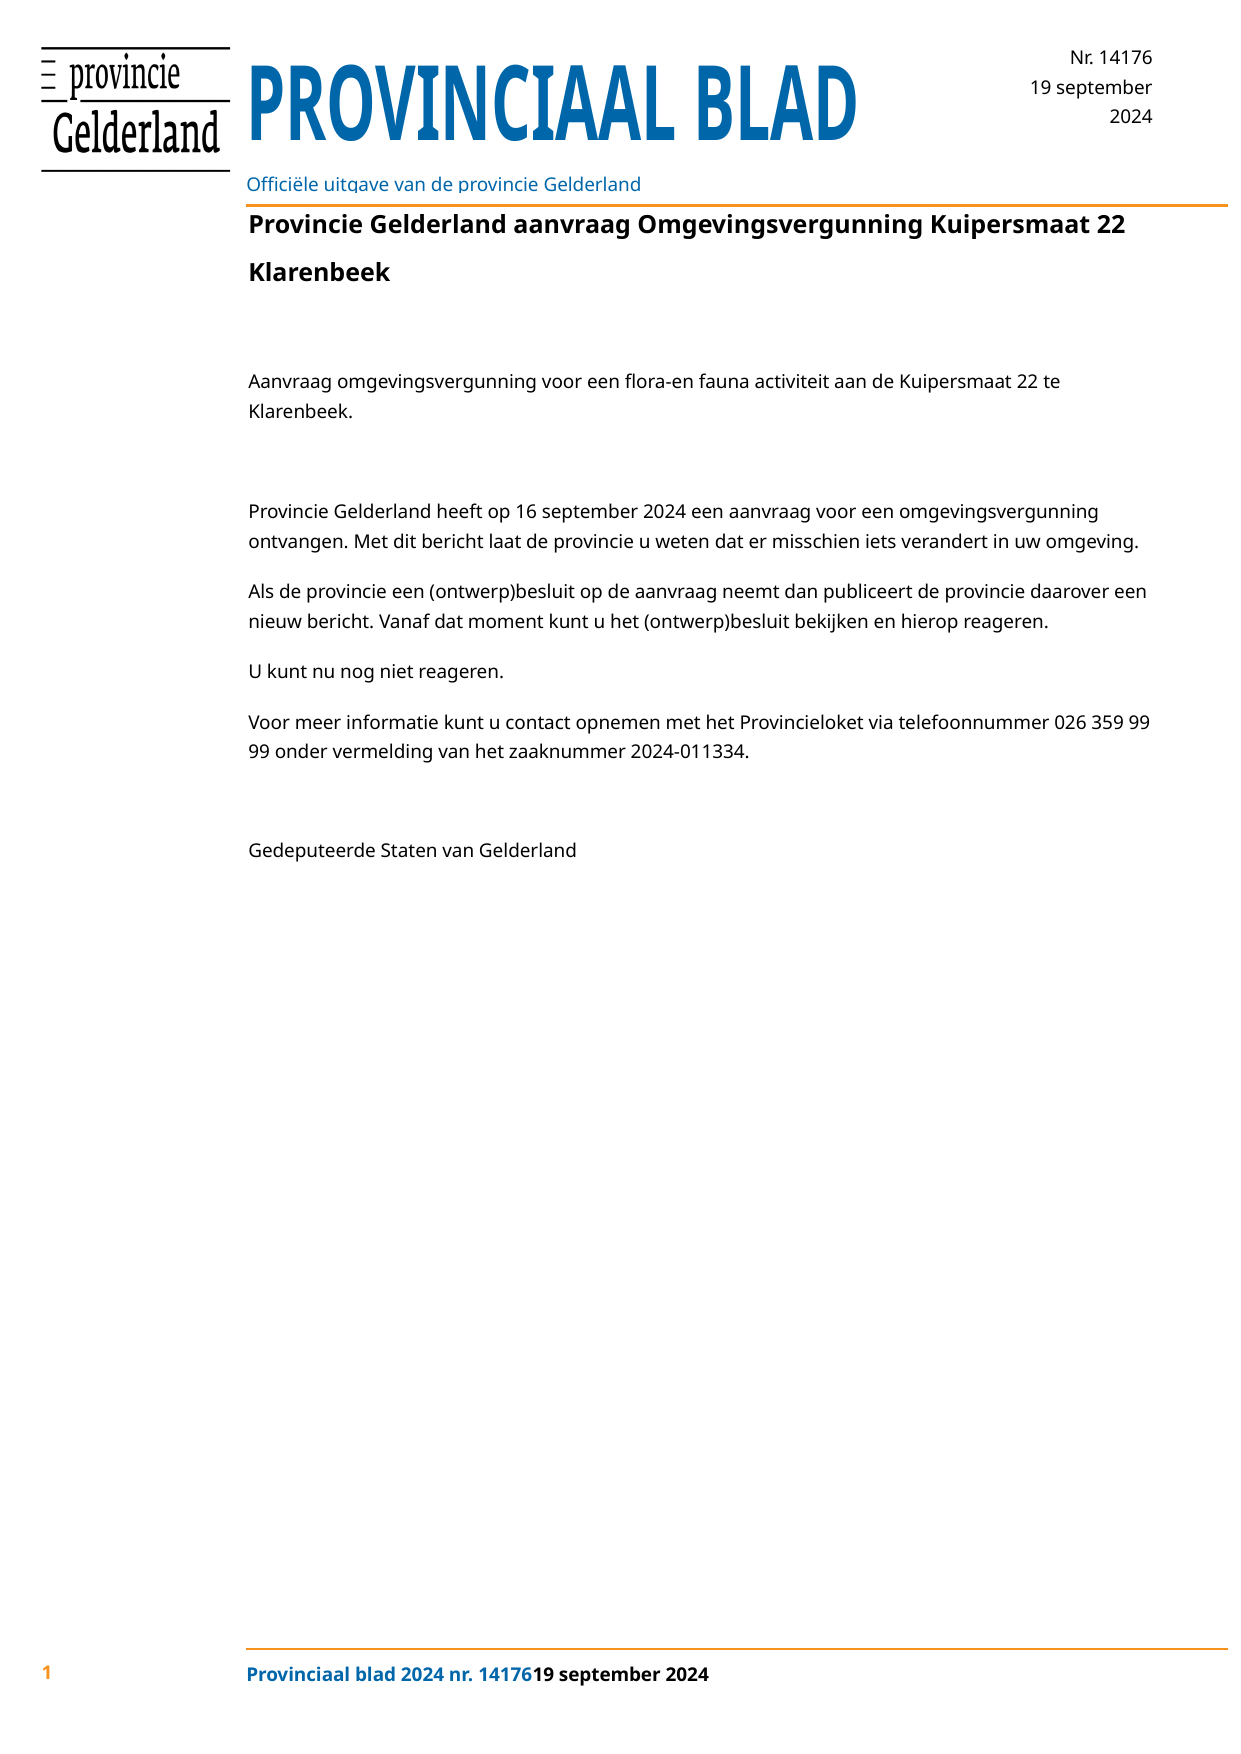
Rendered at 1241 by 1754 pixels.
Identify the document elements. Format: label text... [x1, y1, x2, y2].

picture [41, 47, 231, 172]
text Als de provincie een (ontwerp)besluit op de aanvraag neemt dan publiceert de provincie daarover een nieuw bericht. Vanaf dat moment kunt u het (ontwerp)besluit bekijken en hierop reageren. [248, 579, 1152, 634]
text Voor meer informatie kunt u contact opnemen met het Provincieloket via telefoonnummer 026 359 99 99 onder vermelding van het zaaknummer 2024-011334. [248, 709, 1152, 764]
text Provincie Gelderland heeft op 16 september 2024 een aanvraag voor een omgevingsvergunning ontvangen. Met dit bericht laat de provincie u weten dat er misschien iets verandert in uw omgeving. [248, 499, 1152, 554]
text Provincie Gelderland aanvraag Omgevingsvergunning Kuipersmaat 22 Klarenbeek [248, 207, 1152, 288]
text Gedeputeerde Staten van Gelderland [248, 837, 1152, 863]
text Aanvraag omgevingsvergunning voor een flora-en fauna activiteit aan de Kuipersmaat 22 te Klarenbeek. [248, 368, 1152, 424]
text U kunt nu nog niet reageren. [248, 659, 1152, 684]
